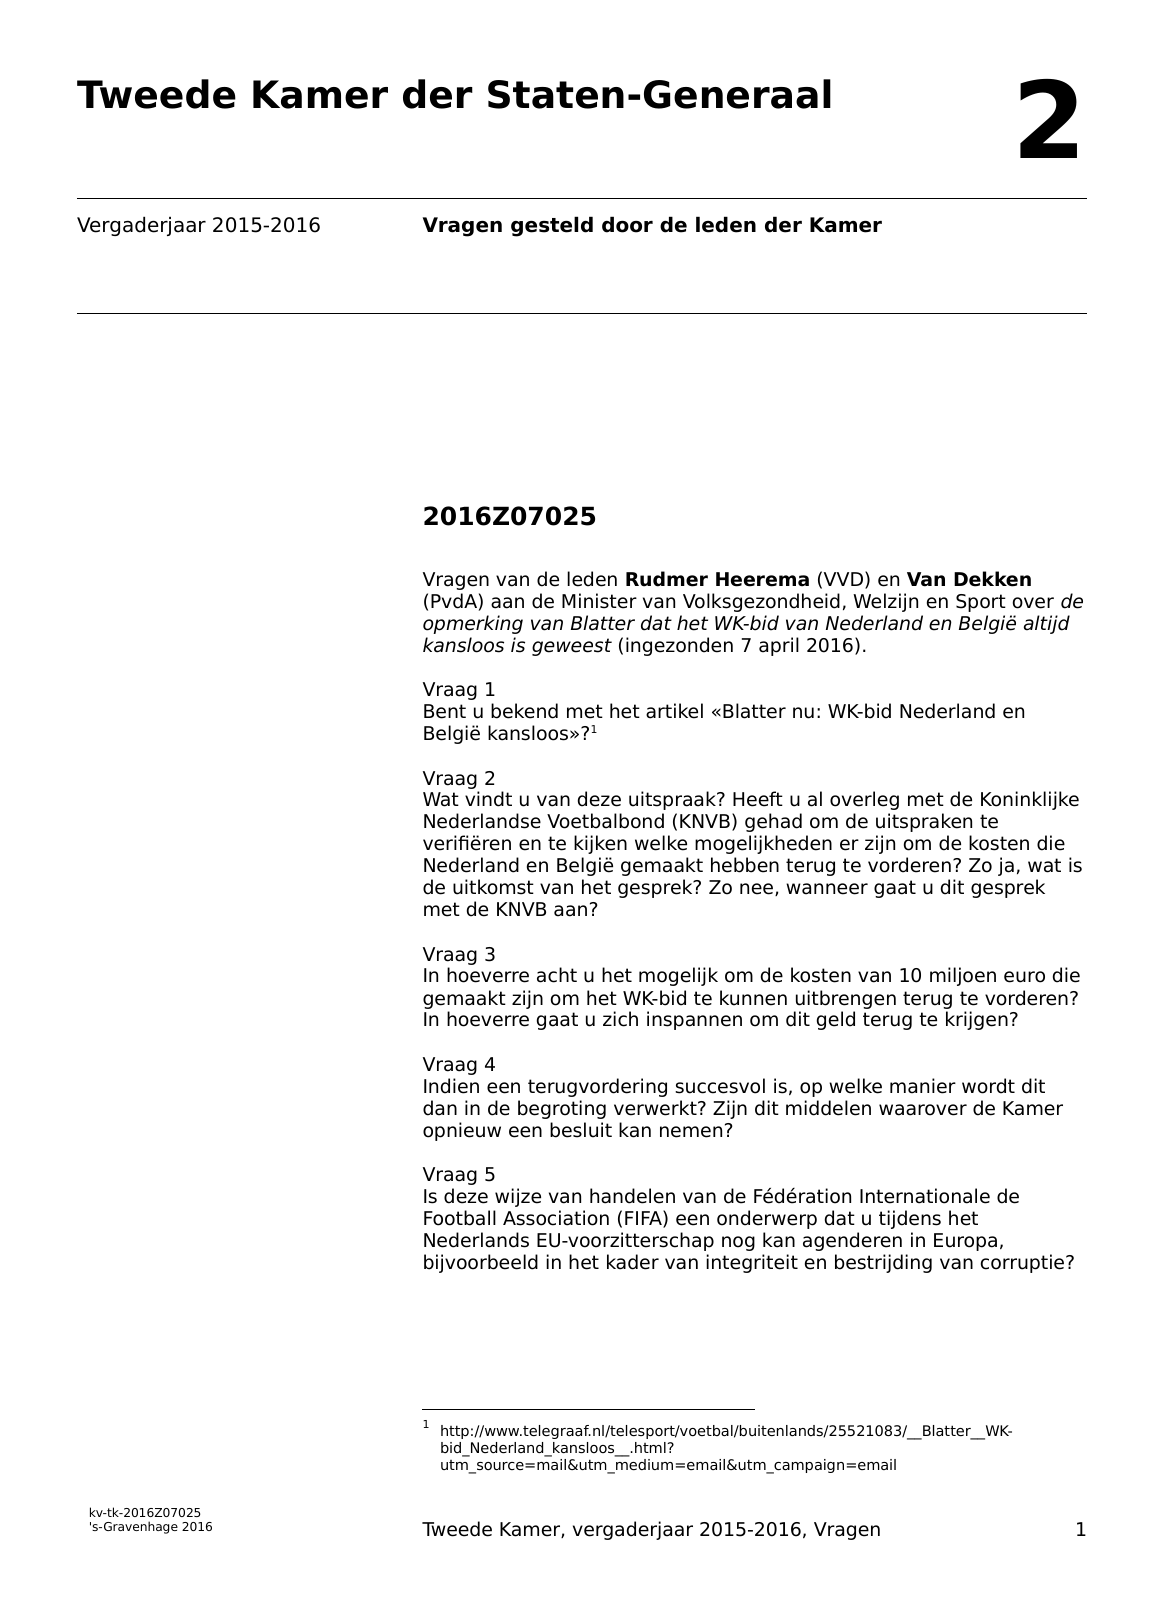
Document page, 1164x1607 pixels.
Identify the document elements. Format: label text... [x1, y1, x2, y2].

text Wat vindt u van deze uitspraak? Heeft u al overleg met de Koninklijke Nederlandse Voetbalbond (KNVB) gehad om de uitspraken te verifiëren en te kijken welke mogelijkheden er zijn om de kosten die Nederland en België gemaakt hebben terug te vorderen? Zo ja, wat is de uitkomst van het gesprek? Zo nee, wanneer gaat u dit gesprek met de KNVB aan? [422, 789, 1087, 921]
table_header 2 [886, 59, 1087, 198]
text 2016Z07025 [422, 502, 1087, 531]
table_cell Vragen gesteld door de leden der Kamer [422, 199, 1087, 313]
text Vragen van de leden Rudmer Heerema (VVD) en Van Dekken (PvdA) aan de Minister van Volksgezondheid, Welzijn en Sport over de opmerking van Blatter dat het WK-bid van Nederland en België altijd kansloos is geweest (ingezonden 7 april 2016). [422, 569, 1087, 657]
text Vraag 1 [422, 679, 1087, 701]
text 's-Gravenhage 2016 [88, 1520, 323, 1534]
text Vraag 4 [422, 1053, 1087, 1076]
text Is deze wijze van handelen van de Fédération Internationale de Football Association (FIFA) een onderwerp dat u tijdens het Nederlands EU-voorzitterschap nog kan agenderen in Europa, bijvoorbeeld in het kader van integriteit en bestrijding van corruptie? [422, 1186, 1087, 1273]
text kv-tk-2016Z07025 [88, 1506, 323, 1520]
table_header Tweede Kamer der Staten-Generaal [77, 59, 886, 198]
table_cell Vergaderjaar 2015-2016 [77, 199, 422, 313]
text In hoeverre acht u het mogelijk om de kosten van 10 miljoen euro die gemaakt zijn om het WK-bid te kunnen uitbrengen terug te vorderen? In hoeverre gaat u zich inspannen om dit geld terug te krijgen? [422, 965, 1087, 1031]
text Vraag 2 [422, 767, 1087, 789]
text Indien een terugvordering succesvol is, op welke manier wordt dit dan in de begroting verwerkt? Zijn dit middelen waarover de Kamer opnieuw een besluit kan nemen? [422, 1076, 1087, 1141]
text http://www.telegraaf.nl/telesport/voetbal/buitenlands/25521083/__Blatter__WK-bid_Nederland_kansloos__.html?utm_source=mail&utm_medium=email&utm_campaign=email [422, 1418, 1087, 1474]
text Vraag 5 [422, 1164, 1087, 1186]
text Bent u bekend met het artikel «Blatter nu: WK-bid Nederland en België kansloos»? [422, 701, 1087, 745]
text Vraag 3 [422, 943, 1087, 965]
